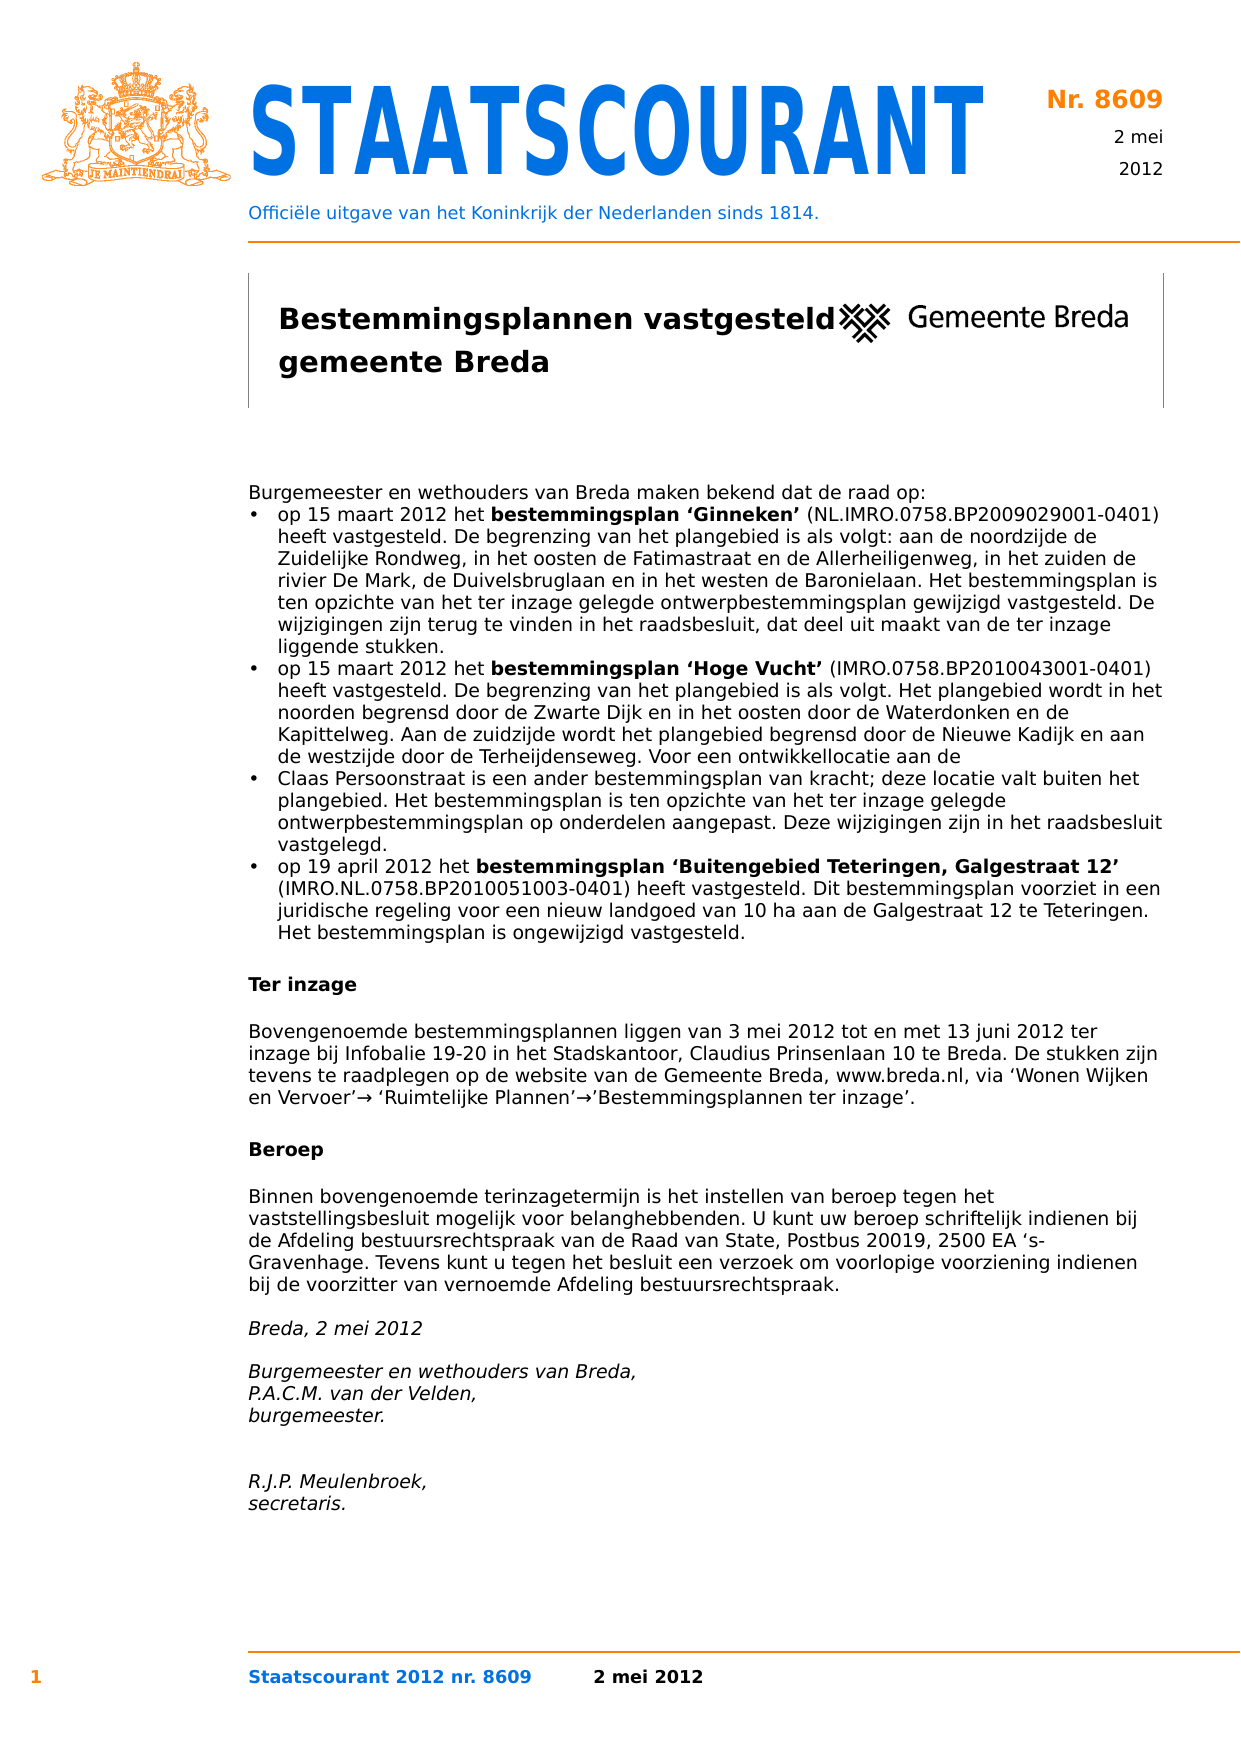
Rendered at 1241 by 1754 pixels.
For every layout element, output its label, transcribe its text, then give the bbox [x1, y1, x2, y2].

table_header [25, 62, 248, 241]
subtitle Ter inzage [248, 974, 1163, 996]
text Bovengenoemde bestemmingsplannen liggen van 3 mei 2012 tot en met 13 juni 2012 ter inzage bij Infobalie 19-20 in het Stadskantoor, Claudius Prinsenlaan 10 te Breda. De stukken zijn tevens te raadplegen op de website van de Gemeente Breda, www.breda.nl, via ‘Wonen Wijken en Vervoer’→ ‘Ruimtelijke Plannen’→’Bestemmingsplannen ter inzage’. [248, 1021, 1163, 1109]
text R.J.P. Meulenbroek, secretaris. [248, 1449, 1163, 1515]
text Burgemeester en wethouders van Breda, P.A.C.M. van der Velden, burgemeester. [248, 1361, 1163, 1427]
table_header Nr. 8609 [998, 62, 1240, 121]
table_cell Officiële uitgave van het Koninkrijk der Nederlanden sinds 1814. [248, 203, 1240, 241]
text • op 15 maart 2012 het bestemmingsplan ‘Ginneken’ (NL.IMRO.0758.BP2009029001-0401) heeft vastgesteld. De begrenzing van het plangebied is als volgt: aan de noordzijde de Zuidelijke Rondweg, in het oosten de Fatimastraat en de Allerheiligenweg, in het zuiden de rivier De Mark, de Duivelsbruglaan en in het westen de Baronielaan. Het bestemmingsplan is ten opzichte van het ter inzage gelegde ontwerpbestemmingsplan gewijzigd vastgesteld. De wijzigingen zijn terug te vinden in het raadsbesluit, dat deel uit maakt van de ter inzage liggende stukken. [248, 504, 1163, 658]
table_cell 2012 [998, 153, 1240, 203]
text Breda, 2 mei 2012 [248, 1317, 1163, 1339]
picture [41, 62, 231, 186]
text • op 19 april 2012 het bestemmingsplan ‘Buitengebied Teteringen, Galgestraat 12’ (IMRO.NL.0758.BP2010051003-0401) heeft vastgesteld. Dit bestemmingsplan voorziet in een juridische regeling voor een nieuw landgoed van 10 ha aan de Galgestraat 12 te Teteringen. Het bestemmingsplan is ongewijzigd vastgesteld. [248, 856, 1163, 944]
table_header STAATSCOURANT [248, 62, 998, 203]
subtitle Bestemmingsplannen vastgesteld gemeente Breda [249, 273, 1163, 408]
text • Claas Persoonstraat is een ander bestemmingsplan van kracht; deze locatie valt buiten het plangebied. Het bestemmingsplan is ten opzichte van het ter inzage gelegde ontwerpbestemmingsplan op onderdelen aangepast. Deze wijzigingen zijn in het raadsbesluit vastgelegd. [248, 768, 1163, 856]
text Burgemeester en wethouders van Breda maken bekend dat de raad op: [248, 482, 1163, 504]
text Binnen bovengenoemde terinzagetermijn is het instellen van beroep tegen het vaststellingsbesluit mogelijk voor belanghebbenden. U kunt uw beroep schriftelijk indienen bij de Afdeling bestuursrechtspraak van de Raad van State, Postbus 20019, 2500 EA ‘s-Gravenhage. Tevens kunt u tegen het besluit een verzoek om voorlopige voorziening indienen bij de voorzitter van vernoemde Afdeling bestuursrechtspraak. [248, 1186, 1163, 1296]
table_cell 2 mei [998, 121, 1240, 153]
subtitle Beroep [248, 1139, 1163, 1161]
text • op 15 maart 2012 het bestemmingsplan ‘Hoge Vucht’ (IMRO.0758.BP2010043001-0401) heeft vastgesteld. De begrenzing van het plangebied is als volgt. Het plangebied wordt in het noorden begrensd door de Zwarte Dijk en in het oosten door de Waterdonken en de Kapittelweg. Aan de zuidzijde wordt het plangebied begrensd door de Nieuwe Kadijk en aan de westzijde door de Terheijdenseweg. Voor een ontwikkellocatie aan de [248, 658, 1163, 768]
picture [838, 302, 1134, 344]
